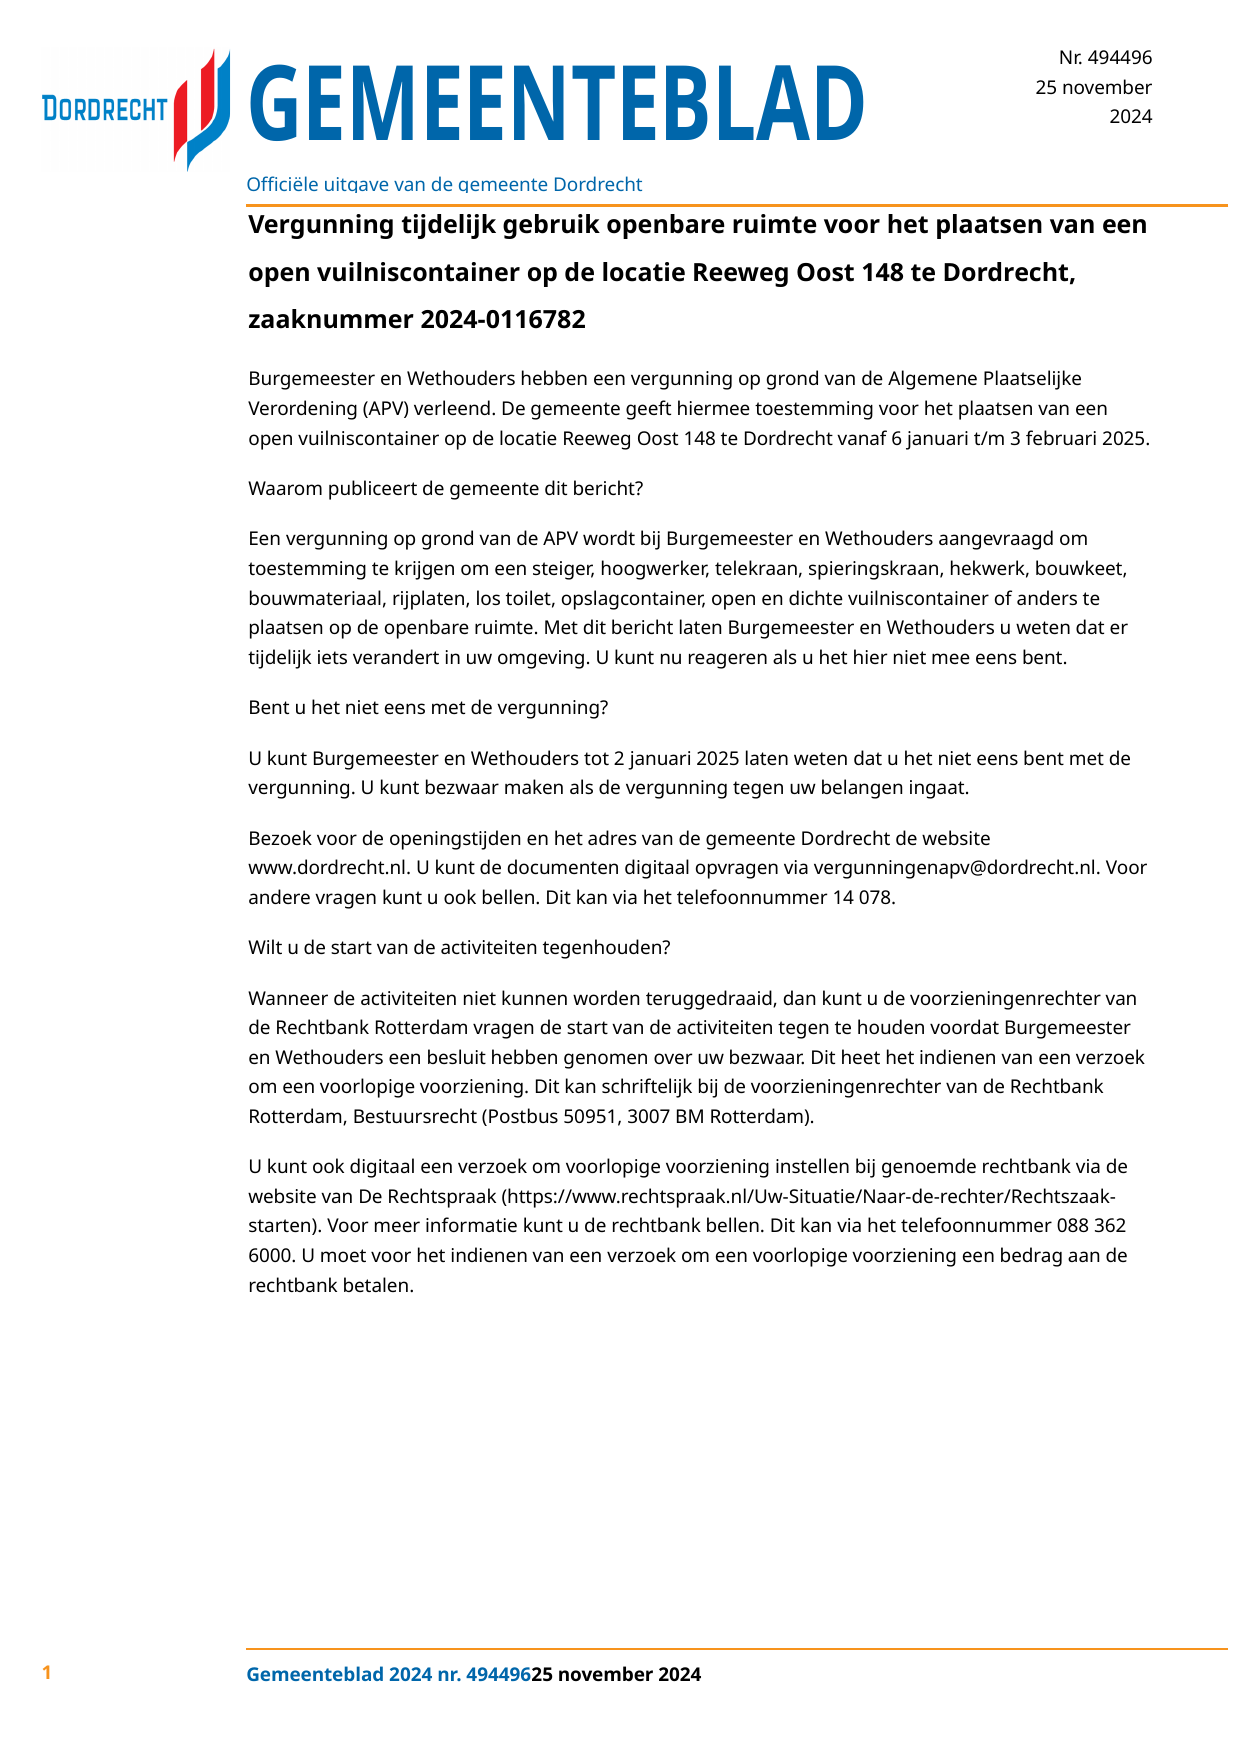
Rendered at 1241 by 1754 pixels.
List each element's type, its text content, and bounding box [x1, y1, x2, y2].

text Bezoek voor de openingstijden en het adres van de gemeente Dordrecht de website www.dordrecht.nl. U kunt de documenten digitaal opvragen via vergunningenapv@dordrecht.nl. Voor andere vragen kunt u ook bellen. Dit kan via het telefoonnummer 14 078. [248, 825, 1152, 909]
text U kunt ook digitaal een verzoek om voorlopige voorziening instellen bij genoemde rechtbank via de website van De Rechtspraak (https://www.rechtspraak.nl/Uw-Situatie/Naar-de-rechter/Rechtszaak-starten). Voor meer informatie kunt u de rechtbank bellen. Dit kan via het telefoonnummer 088 362 6000. U moet voor het indienen van een verzoek om een voorlopige voorziening een bedrag aan de rechtbank betalen. [248, 1153, 1152, 1297]
text Wanneer de activiteiten niet kunnen worden teruggedraaid, dan kunt u de voorzieningenrechter van de Rechtbank Rotterdam vragen de start van de activiteiten tegen te houden voordat Burgemeester en Wethouders een besluit hebben genomen over uw bezwaar. Dit heet het indienen van een verzoek om een voorlopige voorziening. Dit kan schriftelijk bij de voorzieningenrechter van de Rechtbank Rotterdam, Bestuursrecht (Postbus 50951, 3007 BM Rotterdam). [248, 985, 1152, 1129]
text U kunt Burgemeester en Wethouders tot 2 januari 2025 laten weten dat u het niet eens bent met de vergunning. U kunt bezwaar maken als de vergunning tegen uw belangen ingaat. [248, 745, 1152, 800]
picture [41, 47, 231, 172]
text Bent u het niet eens met de vergunning? [248, 694, 1152, 720]
text Vergunning tijdelijk gebruik openbare ruimte voor het plaatsen van een open vuilniscontainer op de locatie Reeweg Oost 148 te Dordrecht, zaaknummer 2024-0116782 [248, 207, 1152, 336]
text Wilt u de start van de activiteiten tegenhouden? [248, 934, 1152, 960]
text Een vergunning op grond van de APV wordt bij Burgemeester en Wethouders aangevraagd om toestemming te krijgen om een steiger, hoogwerker, telekraan, spieringskraan, hekwerk, bouwkeet, bouwmateriaal, rijplaten, los toilet, opslagcontainer, open en dichte vuilniscontainer of anders te plaatsen op de openbare ruimte. Met dit bericht laten Burgemeester en Wethouders u weten dat er tijdelijk iets verandert in uw omgeving. U kunt nu reageren als u het hier niet mee eens bent. [248, 526, 1152, 669]
text Waarom publiceert de gemeente dit bericht? [248, 475, 1152, 501]
text Burgemeester en Wethouders hebben een vergunning op grond van de Algemene Plaatselijke Verordening (APV) verleend. De gemeente geeft hiermee toestemming voor het plaatsen van een open vuilniscontainer op de locatie Reeweg Oost 148 te Dordrecht vanaf 6 januari t/m 3 februari 2025. [248, 366, 1152, 450]
